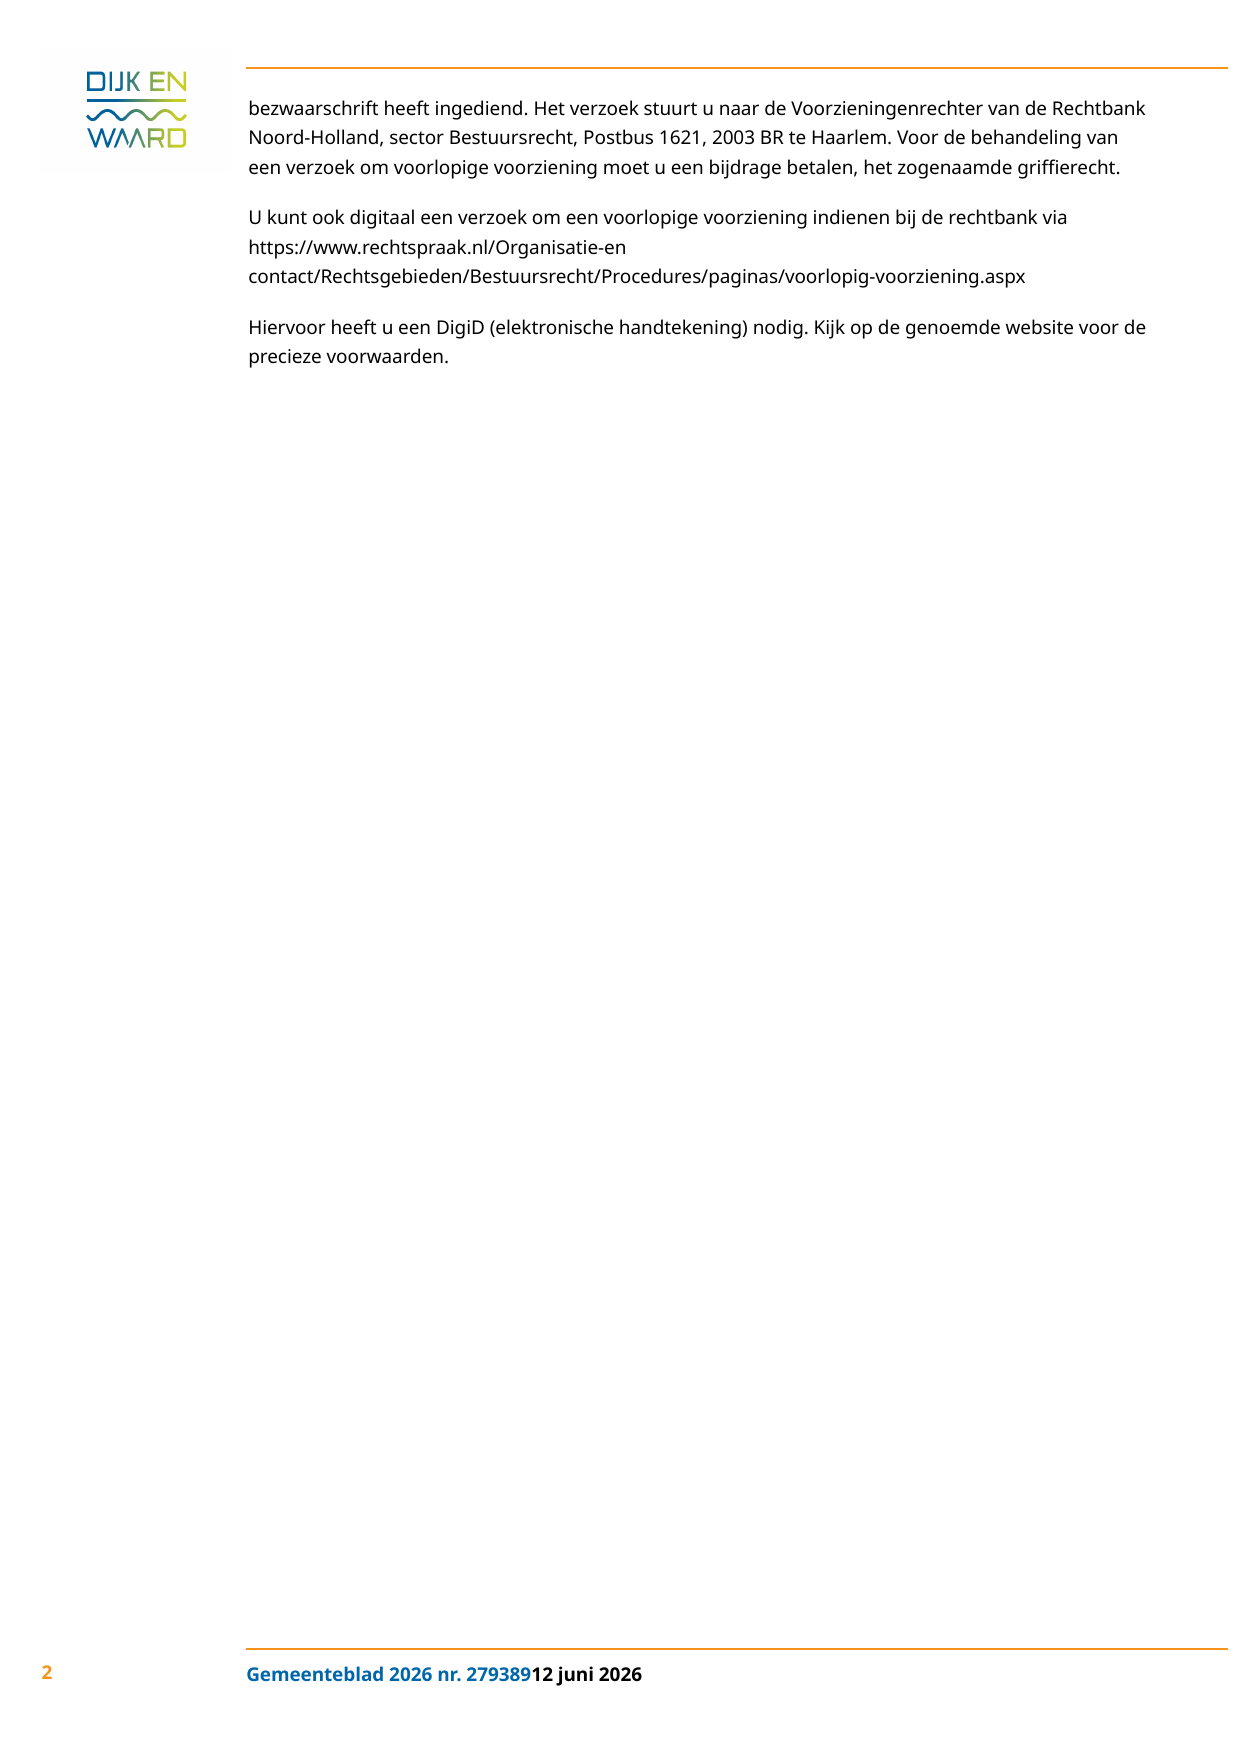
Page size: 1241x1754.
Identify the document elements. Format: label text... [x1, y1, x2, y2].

text bezwaarschrift heeft ingediend. Het verzoek stuurt u naar de Voorzieningenrechter van de Rechtbank Noord-Holland, sector Bestuursrecht, Postbus 1621, 2003 BR te Haarlem. Voor de behandeling van een verzoek om voorlopige voorziening moet u een bijdrage betalen, het zogenaamde griffierecht. [248, 95, 1152, 180]
picture [41, 47, 231, 172]
text Hiervoor heeft u een DigiD (elektronische handtekening) nodig. Kijk op de genoemde website voor de precieze voorwaarden. [248, 314, 1152, 369]
text U kunt ook digitaal een verzoek om een voorlopige voorziening indienen bij de rechtbank via https://www.rechtspraak.nl/Organisatie-en contact/Rechtsgebieden/Bestuursrecht/Procedures/paginas/voorlopig-voorziening.aspx [248, 204, 1152, 289]
